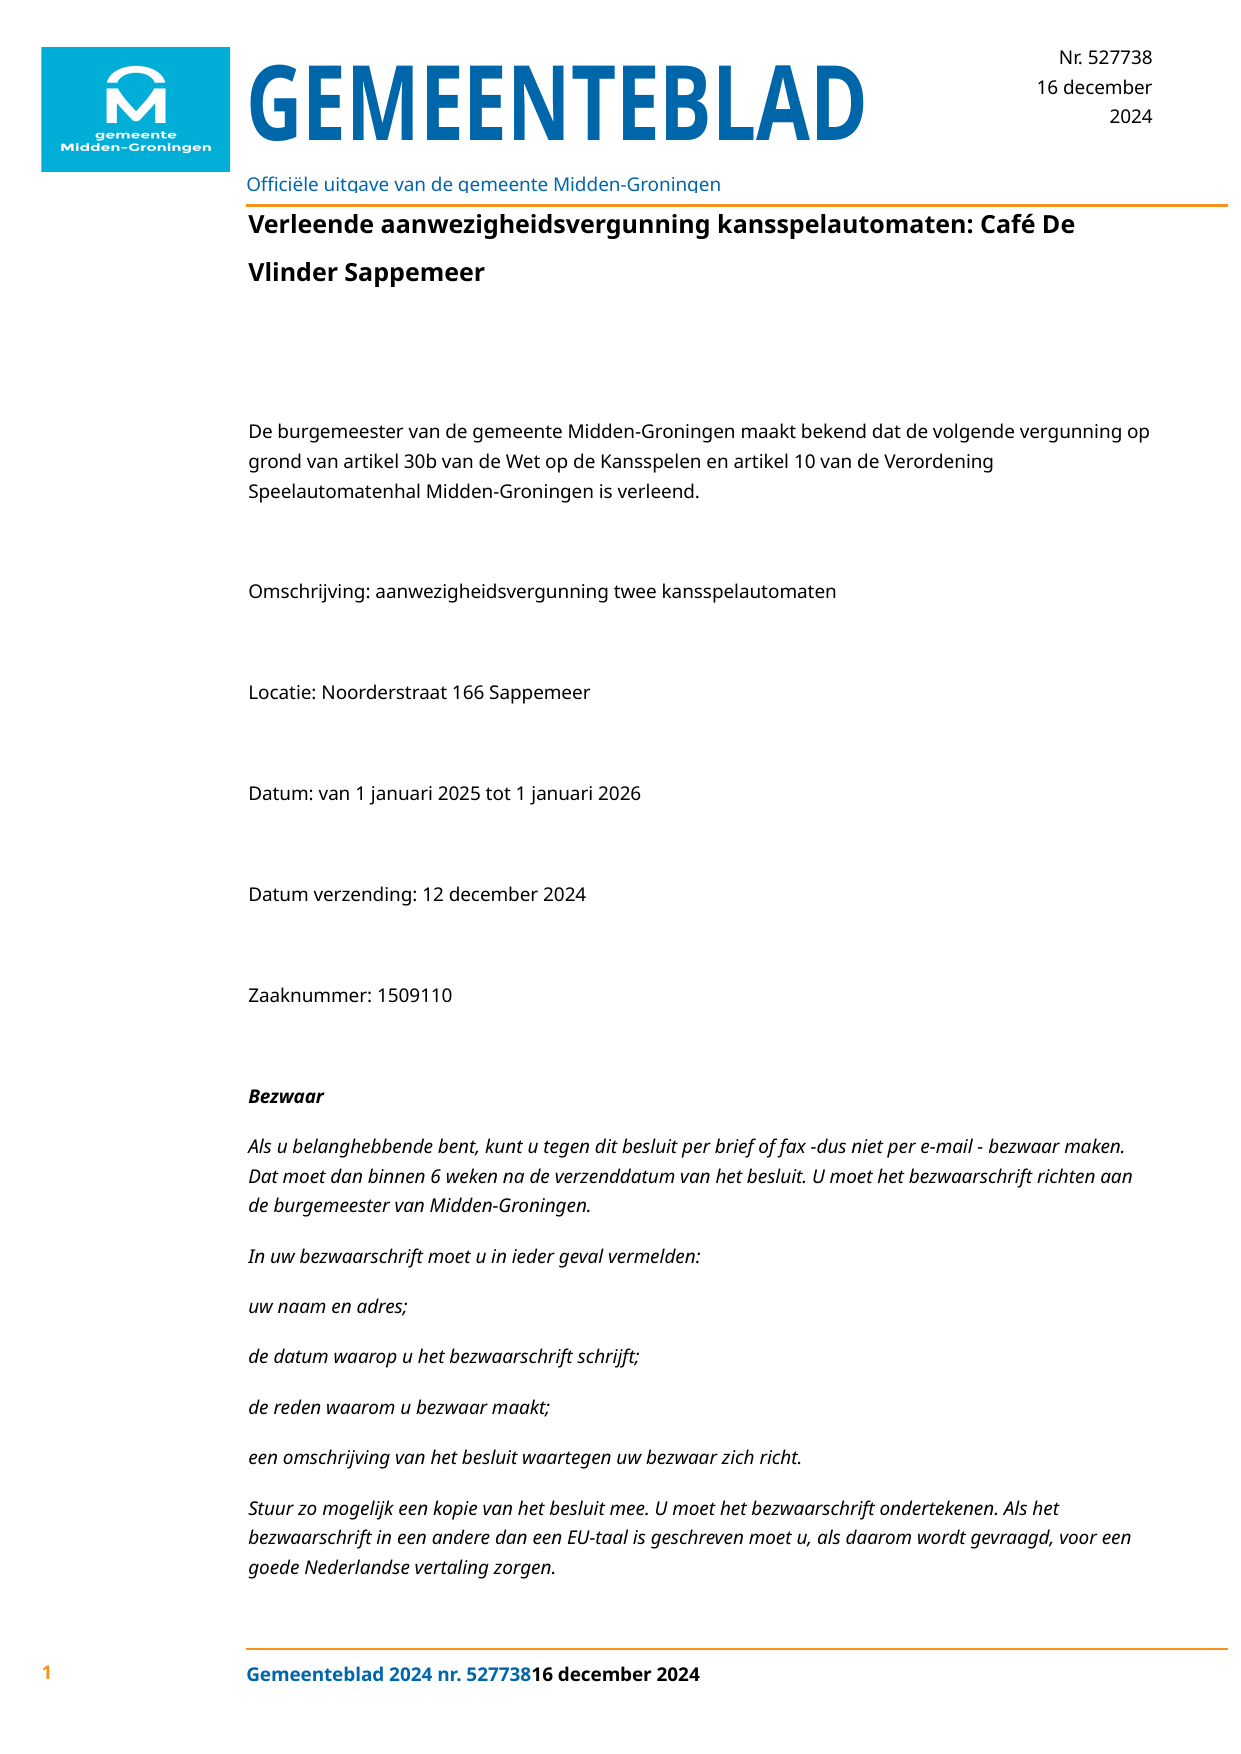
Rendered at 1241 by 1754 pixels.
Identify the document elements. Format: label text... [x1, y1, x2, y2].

text Datum: van 1 januari 2025 tot 1 januari 2026 [248, 780, 1152, 806]
text een omschrijving van het besluit waartegen uw bezwaar zich richt. [248, 1444, 1152, 1470]
text De burgemeester van de gemeente Midden-Groningen maakt bekend dat de volgende vergunning op grond van artikel 30b van de Wet op de Kansspelen en artikel 10 van de Verordening Speelautomatenhal Midden-Groningen is verleend. [248, 419, 1152, 504]
text In uw bezwaarschrift moet u in ieder geval vermelden: [248, 1243, 1152, 1269]
picture [107, 89, 165, 122]
text Locatie: Noorderstraat 166 Sappemeer [248, 679, 1152, 705]
text Zaaknummer: 1509110 [248, 982, 1152, 1008]
text de datum waarop u het bezwaarschrift schrijft; [248, 1344, 1152, 1369]
text Verleende aanwezigheidsvergunning kansspelautomaten: Café De Vlinder Sappemeer [248, 207, 1152, 288]
text Als u belanghebbende bent, kunt u tegen dit besluit per brief of fax -dus niet per e-mail - bezwaar maken. Dat moet dan binnen 6 weken na de verzenddatum van het besluit. U moet het bezwaarschrift richten aan de burgemeester van Midden-Groningen. [248, 1133, 1152, 1218]
text de reden waarom u bezwaar maakt; [248, 1394, 1152, 1420]
text Stuur zo mogelijk een kopie van het besluit mee. U moet het bezwaarschrift ondertekenen. Als het bezwaarschrift in een andere dan een EU-taal is geschreven moet u, als daarom wordt gevraagd, voor een goede Nederlandse vertaling zorgen. [248, 1495, 1152, 1580]
picture [108, 66, 164, 82]
text Datum verzending: 12 december 2024 [248, 881, 1152, 907]
text uw naam en adres; [248, 1293, 1152, 1319]
text Bezwaar [248, 1083, 1152, 1109]
text Omschrijving: aanwezigheidsvergunning twee kansspelautomaten [248, 579, 1152, 604]
picture [184, 146, 190, 153]
